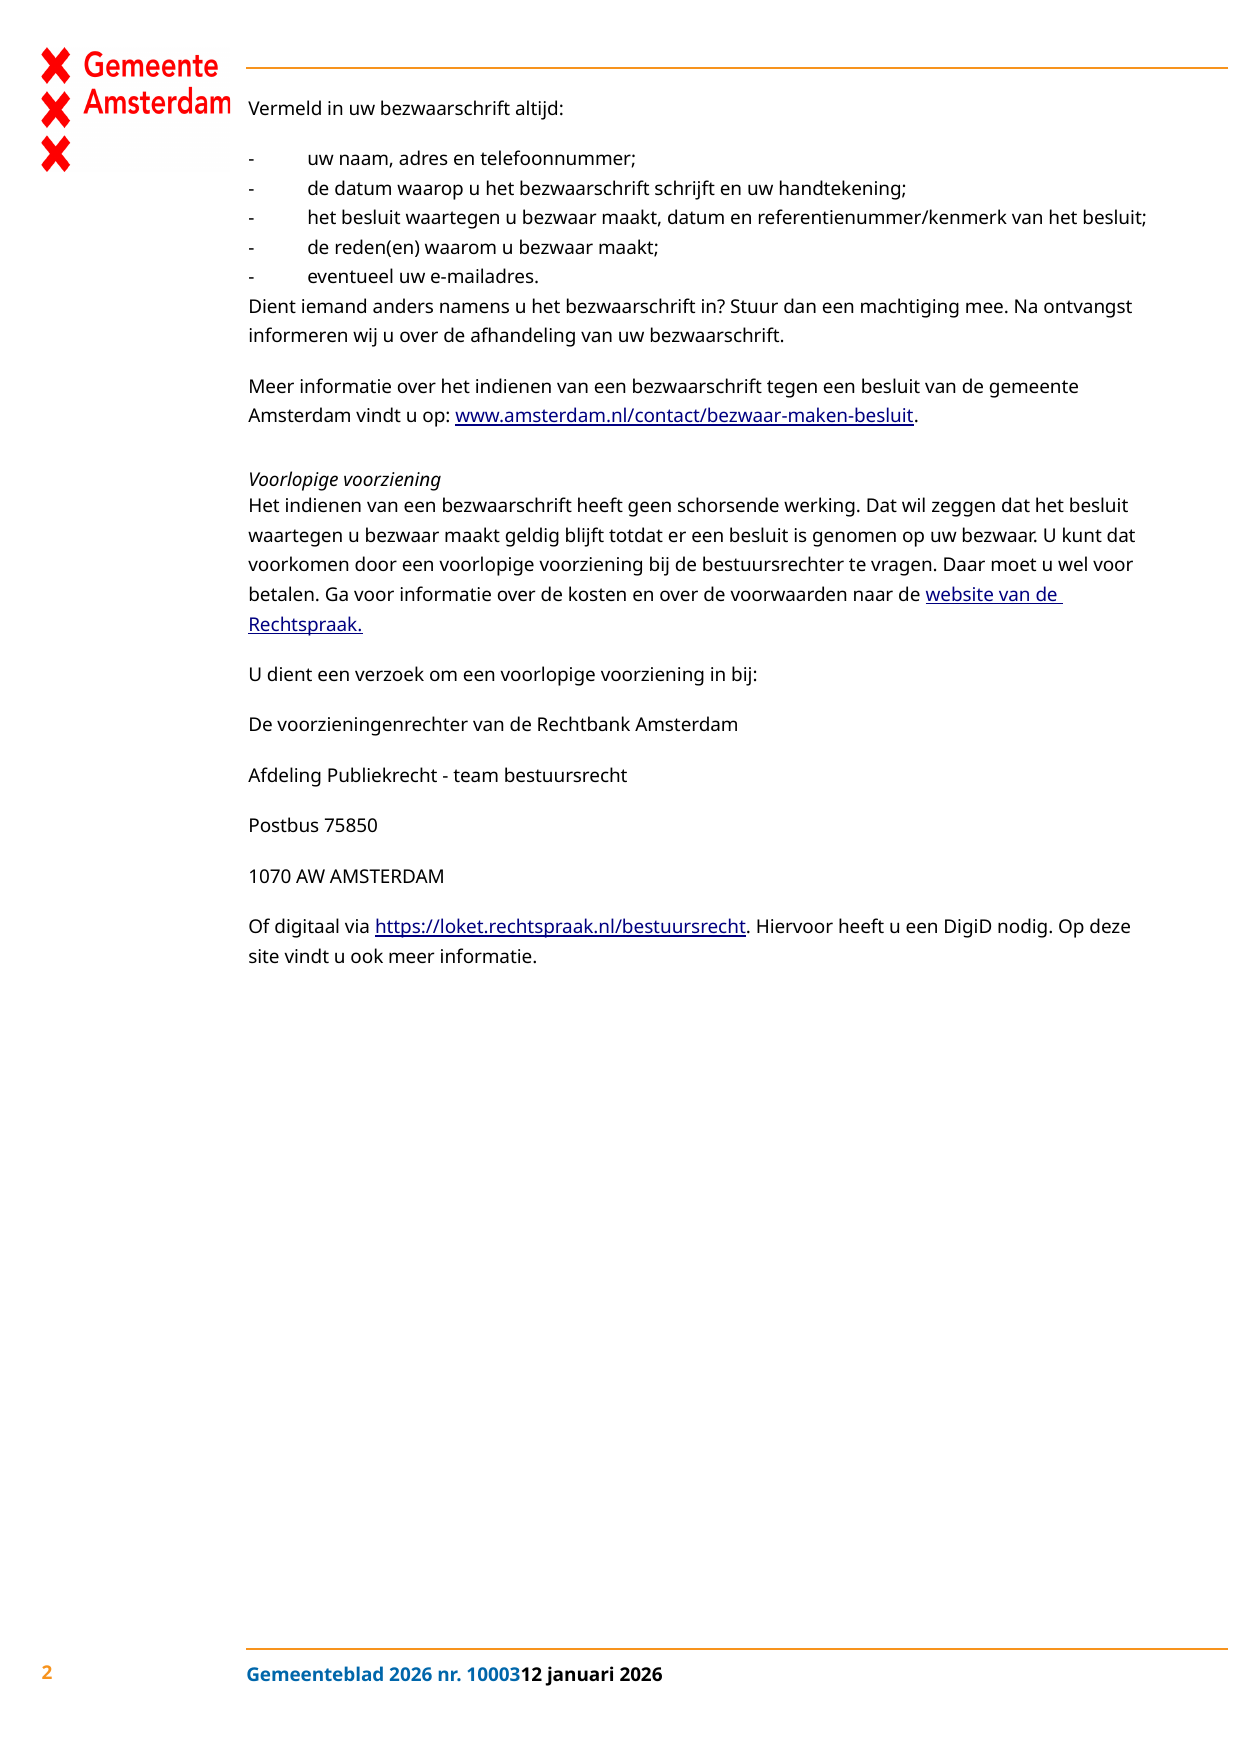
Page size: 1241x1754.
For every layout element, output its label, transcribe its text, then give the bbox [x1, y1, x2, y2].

list het besluit waartegen u bezwaar maakt, datum en referentienummer/kenmerk van het besluit; [248, 204, 1152, 230]
text Het indienen van een bezwaarschrift heeft geen schorsende werking. Dat wil zeggen dat het besluit waartegen u bezwaar maakt geldig blijft totdat er een besluit is genomen op uw bezwaar. U kunt dat voorkomen door een voorlopige voorziening bij de bestuursrechter te vragen. Daar moet u wel voor betalen. Ga voor informatie over de kosten en over de voorwaarden naar de website van de Rechtspraak. [248, 492, 1152, 636]
text Of digitaal via https://loket.rechtspraak.nl/bestuursrecht. Hiervoor heeft u een DigiD nodig. Op deze site vindt u ook meer informatie. [248, 913, 1152, 968]
text 1070 AW AMSTERDAM [248, 863, 1152, 888]
list eventueel uw e-mailadres. [248, 263, 1152, 289]
list de reden(en) waarom u bezwaar maakt; [248, 234, 1152, 260]
text Vermeld in uw bezwaarschrift altijd: [248, 95, 1152, 121]
text Dient iemand anders namens u het bezwaarschrift in? Stuur dan een machtiging mee. Na ontvangst informeren wij u over de afhandeling van uw bezwaarschrift. [248, 293, 1152, 348]
text U dient een verzoek om een voorlopige voorziening in bij: [248, 661, 1152, 687]
text De voorzieningenrechter van de Rechtbank Amsterdam [248, 712, 1152, 737]
text Voorlopige voorziening [248, 467, 1152, 492]
text Postbus 75850 [248, 812, 1152, 838]
text Meer informatie over het indienen van een bezwaarschrift tegen een besluit van de gemeente Amsterdam vindt u op: www.amsterdam.nl/contact/bezwaar-maken-besluit. [248, 373, 1152, 428]
text Afdeling Publiekrecht - team bestuursrecht [248, 762, 1152, 788]
picture [41, 47, 231, 172]
list uw naam, adres en telefoonnummer; [248, 145, 1152, 171]
list de datum waarop u het bezwaarschrift schrijft en uw handtekening; [248, 175, 1152, 201]
